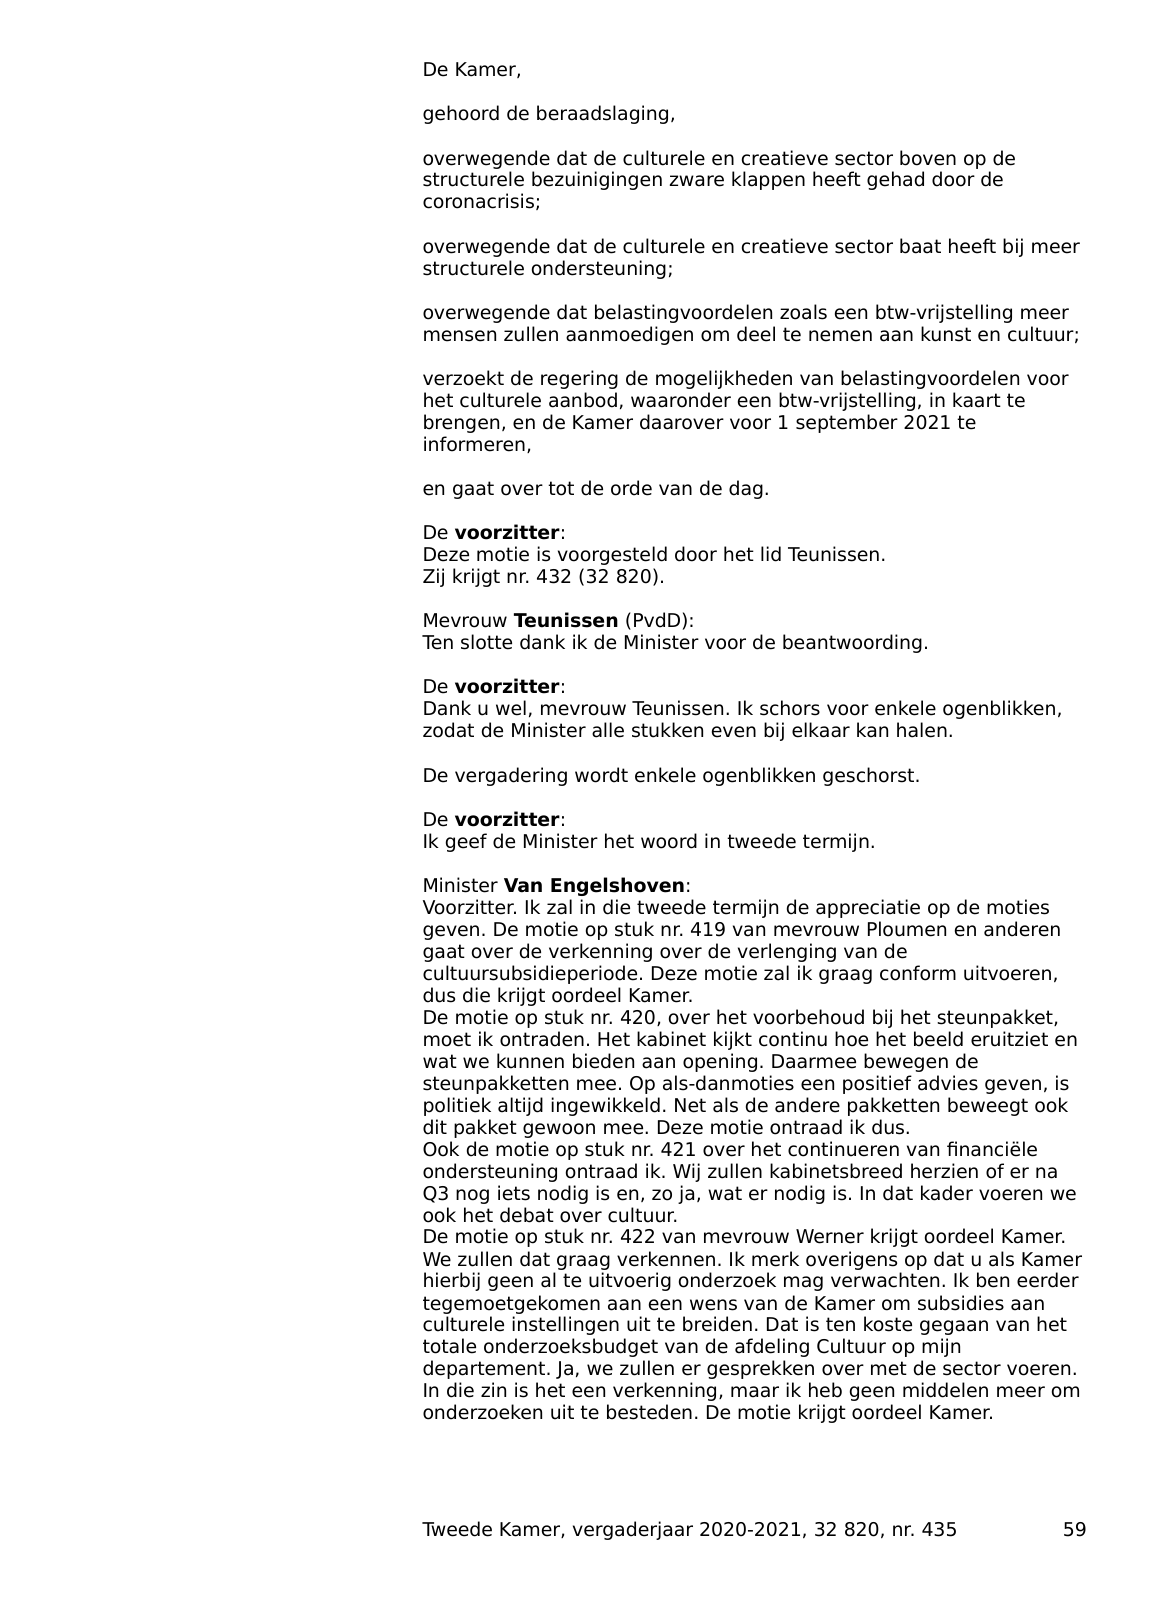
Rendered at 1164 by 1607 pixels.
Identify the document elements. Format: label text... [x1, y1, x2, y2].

text overwegende dat belastingvoordelen zoals een btw-vrijstelling meer mensen zullen aanmoedigen om deel te nemen aan kunst en cultuur; [422, 302, 1087, 346]
text Dank u wel, mevrouw Teunissen. Ik schors voor enkele ogenblikken, zodat de Minister alle stukken even bij elkaar kan halen. [422, 698, 1087, 742]
text De voorzitter: [422, 676, 1087, 698]
text overwegende dat de culturele en creatieve sector baat heeft bij meer structurele ondersteuning; [422, 236, 1087, 279]
text Minister Van Engelshoven: [422, 875, 1087, 897]
text en gaat over tot de orde van de dag. [422, 478, 1087, 500]
text Deze motie is voorgesteld door het lid Teunissen. [422, 544, 1087, 566]
text De motie op stuk nr. 422 van mevrouw Werner krijgt oordeel Kamer. We zullen dat graag verkennen. Ik merk overigens op dat u als Kamer hierbij geen al te uitvoerig onderzoek mag verwachten. Ik ben eerder tegemoetgekomen aan een wens van de Kamer om subsidies aan culturele instellingen uit te breiden. Dat is ten koste gegaan van het totale onderzoeksbudget van de afdeling Cultuur op mijn departement. Ja, we zullen er gesprekken over met de sector voeren. In die zin is het een verkenning, maar ik heb geen middelen meer om onderzoeken uit te besteden. De motie krijgt oordeel Kamer. [422, 1226, 1087, 1424]
text Ook de motie op stuk nr. 421 over het continueren van financiële ondersteuning ontraad ik. Wij zullen kabinetsbreed herzien of er na Q3 nog iets nodig is en, zo ja, wat er nodig is. In dat kader voeren we ook het debat over cultuur. [422, 1138, 1087, 1226]
text Zij krijgt nr. 432 (32 820). [422, 566, 1087, 588]
text gehoord de beraadslaging, [422, 103, 1087, 125]
text De motie op stuk nr. 420, over het voorbehoud bij het steunpakket, moet ik ontraden. Het kabinet kijkt continu hoe het beeld eruitziet en wat we kunnen bieden aan opening. Daarmee bewegen de steunpakketten mee. Op als-danmoties een positief advies geven, is politiek altijd ingewikkeld. Net als de andere pakketten beweegt ook dit pakket gewoon mee. Deze motie ontraad ik dus. [422, 1007, 1087, 1138]
text Mevrouw Teunissen (PvdD): [422, 610, 1087, 632]
text De Kamer, [422, 59, 1087, 81]
text De voorzitter: [422, 522, 1087, 544]
text Ik geef de Minister het woord in tweede termijn. [422, 831, 1087, 853]
text overwegende dat de culturele en creatieve sector boven op de structurele bezuinigingen zware klappen heeft gehad door de coronacrisis; [422, 147, 1087, 213]
text Ten slotte dank ik de Minister voor de beantwoording. [422, 632, 1087, 654]
text verzoekt de regering de mogelijkheden van belastingvoordelen voor het culturele aanbod, waaronder een btw-vrijstelling, in kaart te brengen, en de Kamer daarover voor 1 september 2021 te informeren, [422, 368, 1087, 456]
text De vergadering wordt enkele ogenblikken geschorst. [422, 764, 1087, 786]
text Voorzitter. Ik zal in die tweede termijn de appreciatie op de moties geven. De motie op stuk nr. 419 van mevrouw Ploumen en anderen gaat over de verkenning over de verlenging van de cultuursubsidieperiode. Deze motie zal ik graag conform uitvoeren, dus die krijgt oordeel Kamer. [422, 897, 1087, 1007]
text De voorzitter: [422, 809, 1087, 831]
